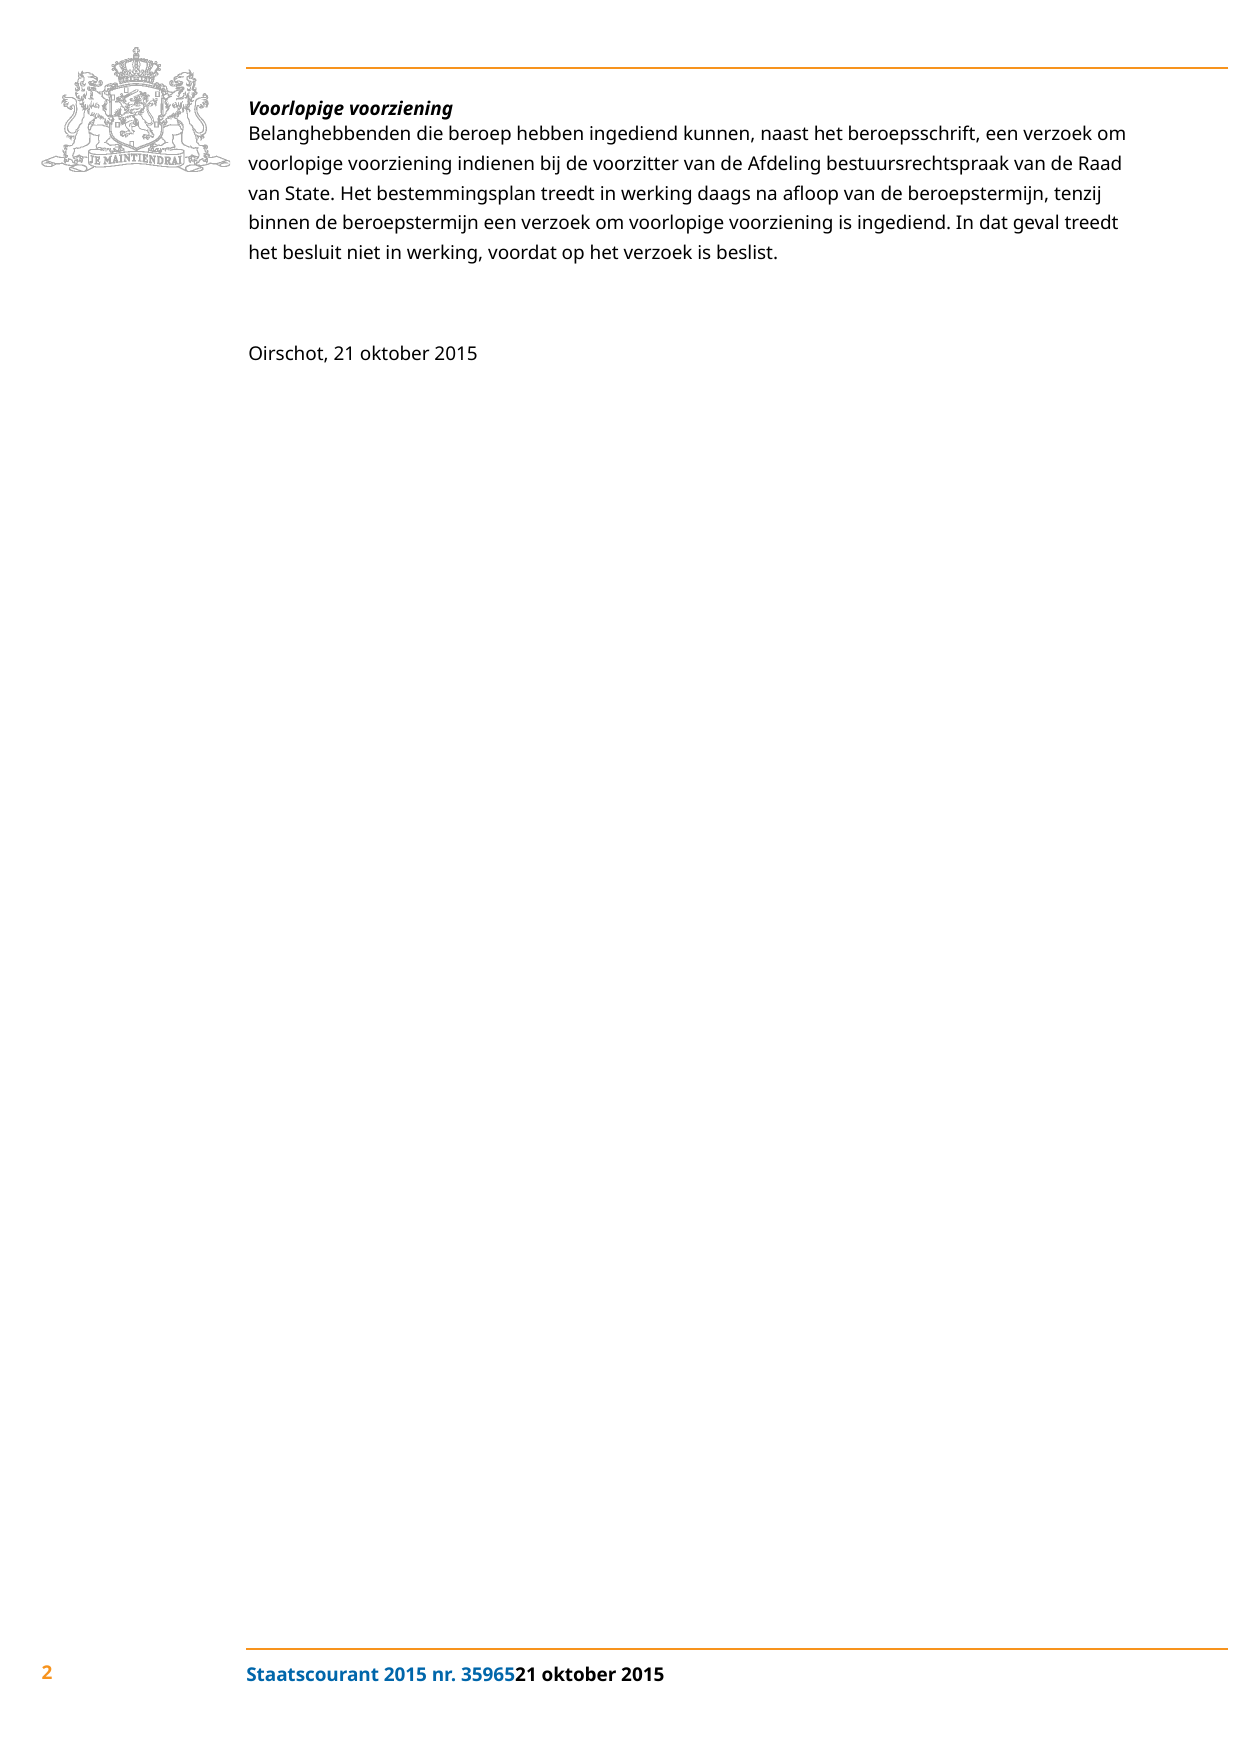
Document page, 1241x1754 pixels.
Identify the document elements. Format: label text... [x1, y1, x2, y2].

text Belanghebbenden die beroep hebben ingediend kunnen, naast het beroepsschrift, een verzoek om voorlopige voorziening indienen bij de voorzitter van de Afdeling bestuursrechtspraak van de Raad van State. Het bestemmingsplan treedt in werking daags na afloop van de beroepstermijn, tenzij binnen de beroepstermijn een verzoek om voorlopige voorziening is ingediend. In dat geval treedt het besluit niet in werking, voordat op het verzoek is beslist. [248, 121, 1152, 264]
text Voorlopige voorziening [248, 95, 1152, 121]
picture [41, 47, 231, 172]
text Oirschot, 21 oktober 2015 [248, 340, 1152, 365]
